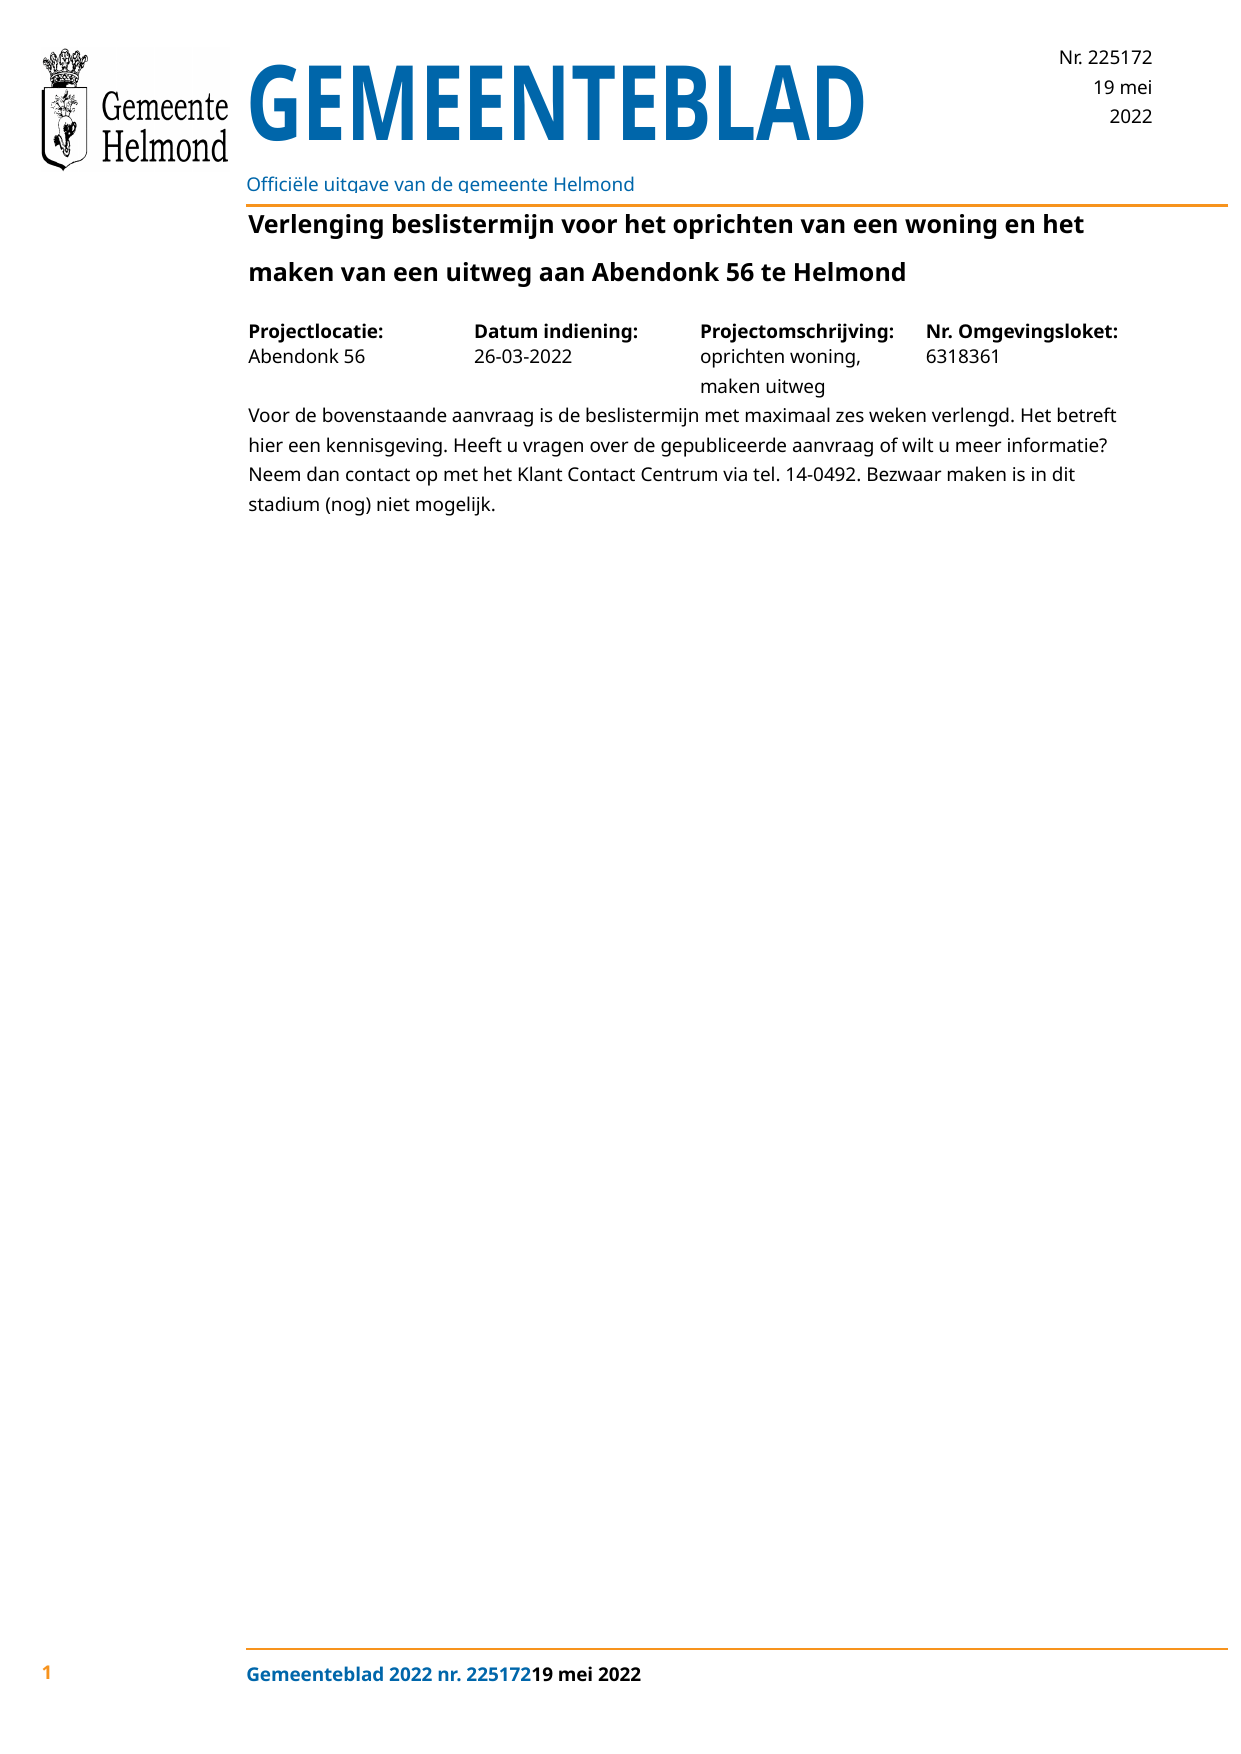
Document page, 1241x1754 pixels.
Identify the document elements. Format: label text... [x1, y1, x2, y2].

table_cell Abendonk 56 [248, 344, 474, 399]
table_header Projectomschrijving: [700, 318, 926, 344]
table_cell 6318361 [926, 344, 1152, 399]
table_cell 26-03-2022 [474, 344, 700, 399]
text Voor de bovenstaande aanvraag is de beslistermijn met maximaal zes weken verlengd. Het betreft hier een kennisgeving. Heeft u vragen over de gepubliceerde aanvraag of wilt u meer informatie? Neem dan contact op met het Klant Contact Centrum via tel. 14-0492. Bezwaar maken is in dit stadium (nog) niet mogelijk. [248, 402, 1152, 517]
text Verlenging beslistermijn voor het oprichten van een woning en het maken van een uitweg aan Abendonk 56 te Helmond [248, 207, 1152, 288]
table_header Nr. Omgevingsloket: [926, 318, 1152, 344]
table_header Projectlocatie: [248, 318, 474, 344]
table_cell oprichten woning, maken uitweg [700, 344, 926, 399]
table_header Datum indiening: [474, 318, 700, 344]
picture [41, 47, 231, 172]
